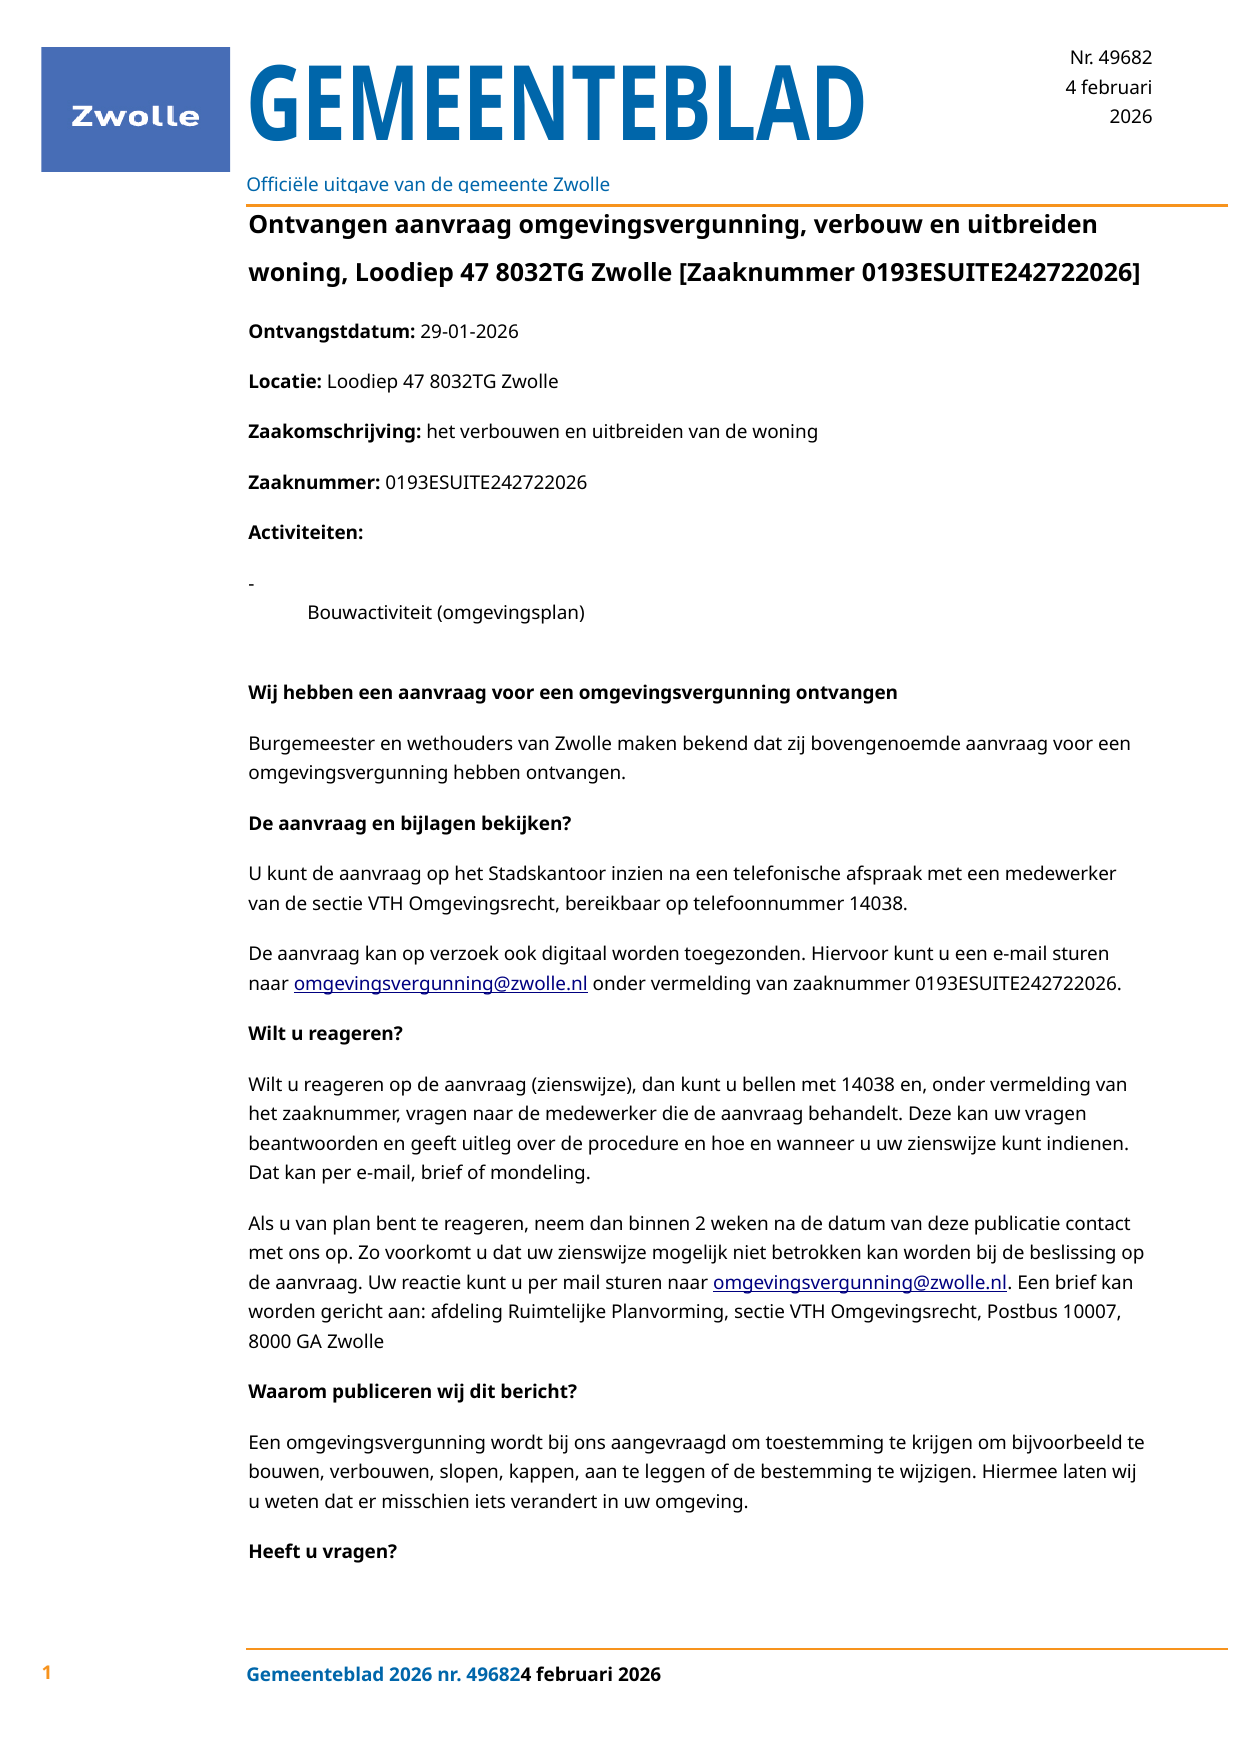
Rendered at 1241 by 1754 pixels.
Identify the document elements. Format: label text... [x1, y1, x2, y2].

text Activiteiten: [248, 519, 1152, 545]
text Wilt u reageren? [248, 1020, 1152, 1046]
list Bouwactiviteit (omgevingsplan) [248, 599, 1152, 625]
text Waarom publiceren wij dit bericht? [248, 1379, 1152, 1404]
text Burgemeester en wethouders van Zwolle maken bekend dat zij bovengenoemde aanvraag voor een omgevingsvergunning hebben ontvangen. [248, 730, 1152, 785]
text Als u van plan bent te reageren, neem dan binnen 2 weken na de datum van deze publicatie contact met ons op. Zo voorkomt u dat uw zienswijze mogelijk niet betrokken kan worden bij de beslissing op de aanvraag. Uw reactie kunt u per mail sturen naar omgevingsvergunning@zwolle.nl. Een brief kan worden gericht aan: afdeling Ruimtelijke Planvorming, sectie VTH Omgevingsrecht, Postbus 10007, 8000 GA Zwolle [248, 1210, 1152, 1354]
picture [41, 47, 231, 172]
text Locatie: Loodiep 47 8032TG Zwolle [248, 368, 1152, 394]
text Ontvangstdatum: 29-01-2026 [248, 318, 1152, 344]
text Zaakomschrijving: het verbouwen en uitbreiden van de woning [248, 419, 1152, 444]
text De aanvraag en bijlagen bekijken? [248, 810, 1152, 836]
text Wilt u reageren op de aanvraag (zienswijze), dan kunt u bellen met 14038 en, onder vermelding van het zaaknummer, vragen naar de medewerker die de aanvraag behandelt. Deze kan uw vragen beantwoorden en geeft uitleg over de procedure en hoe en wanneer u uw zienswijze kunt indienen. Dat kan per e-mail, brief of mondeling. [248, 1071, 1152, 1185]
text U kunt de aanvraag op het Stadskantoor inzien na een telefonische afspraak met een medewerker van de sectie VTH Omgevingsrecht, bereikbaar op telefoonnummer 14038. [248, 860, 1152, 916]
text Een omgevingsvergunning wordt bij ons aangevraagd om toestemming te krijgen om bijvoorbeeld te bouwen, verbouwen, slopen, kappen, aan te leggen of de bestemming te wijzigen. Hiermee laten wij u weten dat er misschien iets verandert in uw omgeving. [248, 1429, 1152, 1514]
text Wij hebben een aanvraag voor een omgevingsvergunning ontvangen [248, 679, 1152, 705]
text Zaaknummer: 0193ESUITE242722026 [248, 469, 1152, 495]
text De aanvraag kan op verzoek ook digitaal worden toegezonden. Hiervoor kunt u een e-mail sturen naar omgevingsvergunning@zwolle.nl onder vermelding van zaaknummer 0193ESUITE242722026. [248, 940, 1152, 996]
text Ontvangen aanvraag omgevingsvergunning, verbouw en uitbreiden woning, Loodiep 47 8032TG Zwolle [Zaaknummer 0193ESUITE242722026] [248, 207, 1152, 288]
text Heeft u vragen? [248, 1539, 1152, 1564]
